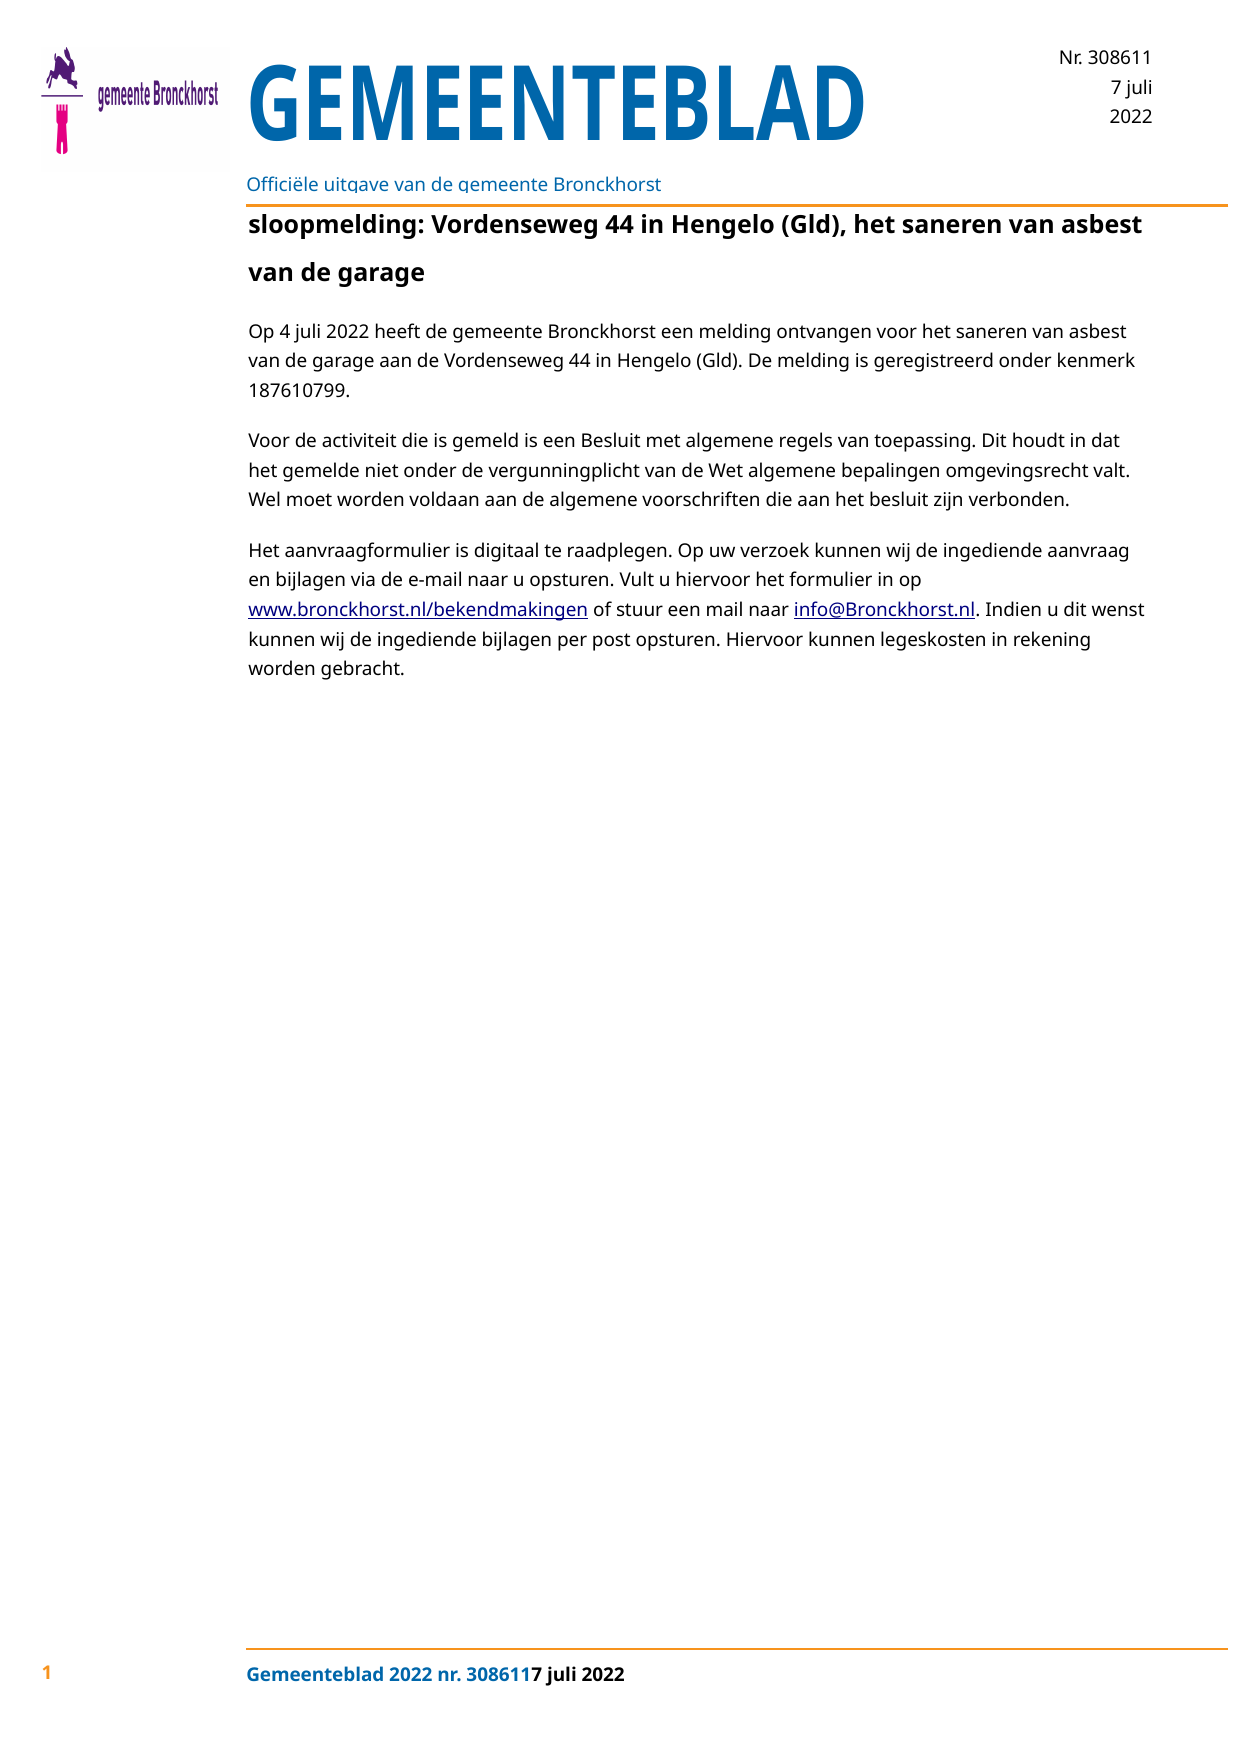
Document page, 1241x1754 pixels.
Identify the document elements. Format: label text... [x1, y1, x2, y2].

text Op 4 juli 2022 heeft de gemeente Bronckhorst een melding ontvangen voor het saneren van asbest van de garage aan de Vordenseweg 44 in Hengelo (Gld). De melding is geregistreerd onder kenmerk 187610799. [248, 318, 1152, 403]
text sloopmelding: Vordenseweg 44 in Hengelo (Gld), het saneren van asbest van de garage [248, 207, 1152, 288]
picture [41, 47, 231, 172]
text Het aanvraagformulier is digitaal te raadplegen. Op uw verzoek kunnen wij de ingediende aanvraag en bijlagen via de e-mail naar u opsturen. Vult u hiervoor het formulier in op www.bronckhorst.nl/bekendmakingen of stuur een mail naar info@Bronckhorst.nl. Indien u dit wenst kunnen wij de ingediende bijlagen per post opsturen. Hiervoor kunnen legeskosten in rekening worden gebracht. [248, 537, 1152, 681]
text Voor de activiteit die is gemeld is een Besluit met algemene regels van toepassing. Dit houdt in dat het gemelde niet onder de vergunningplicht van de Wet algemene bepalingen omgevingsrecht valt. Wel moet worden voldaan aan de algemene voorschriften die aan het besluit zijn verbonden. [248, 427, 1152, 512]
